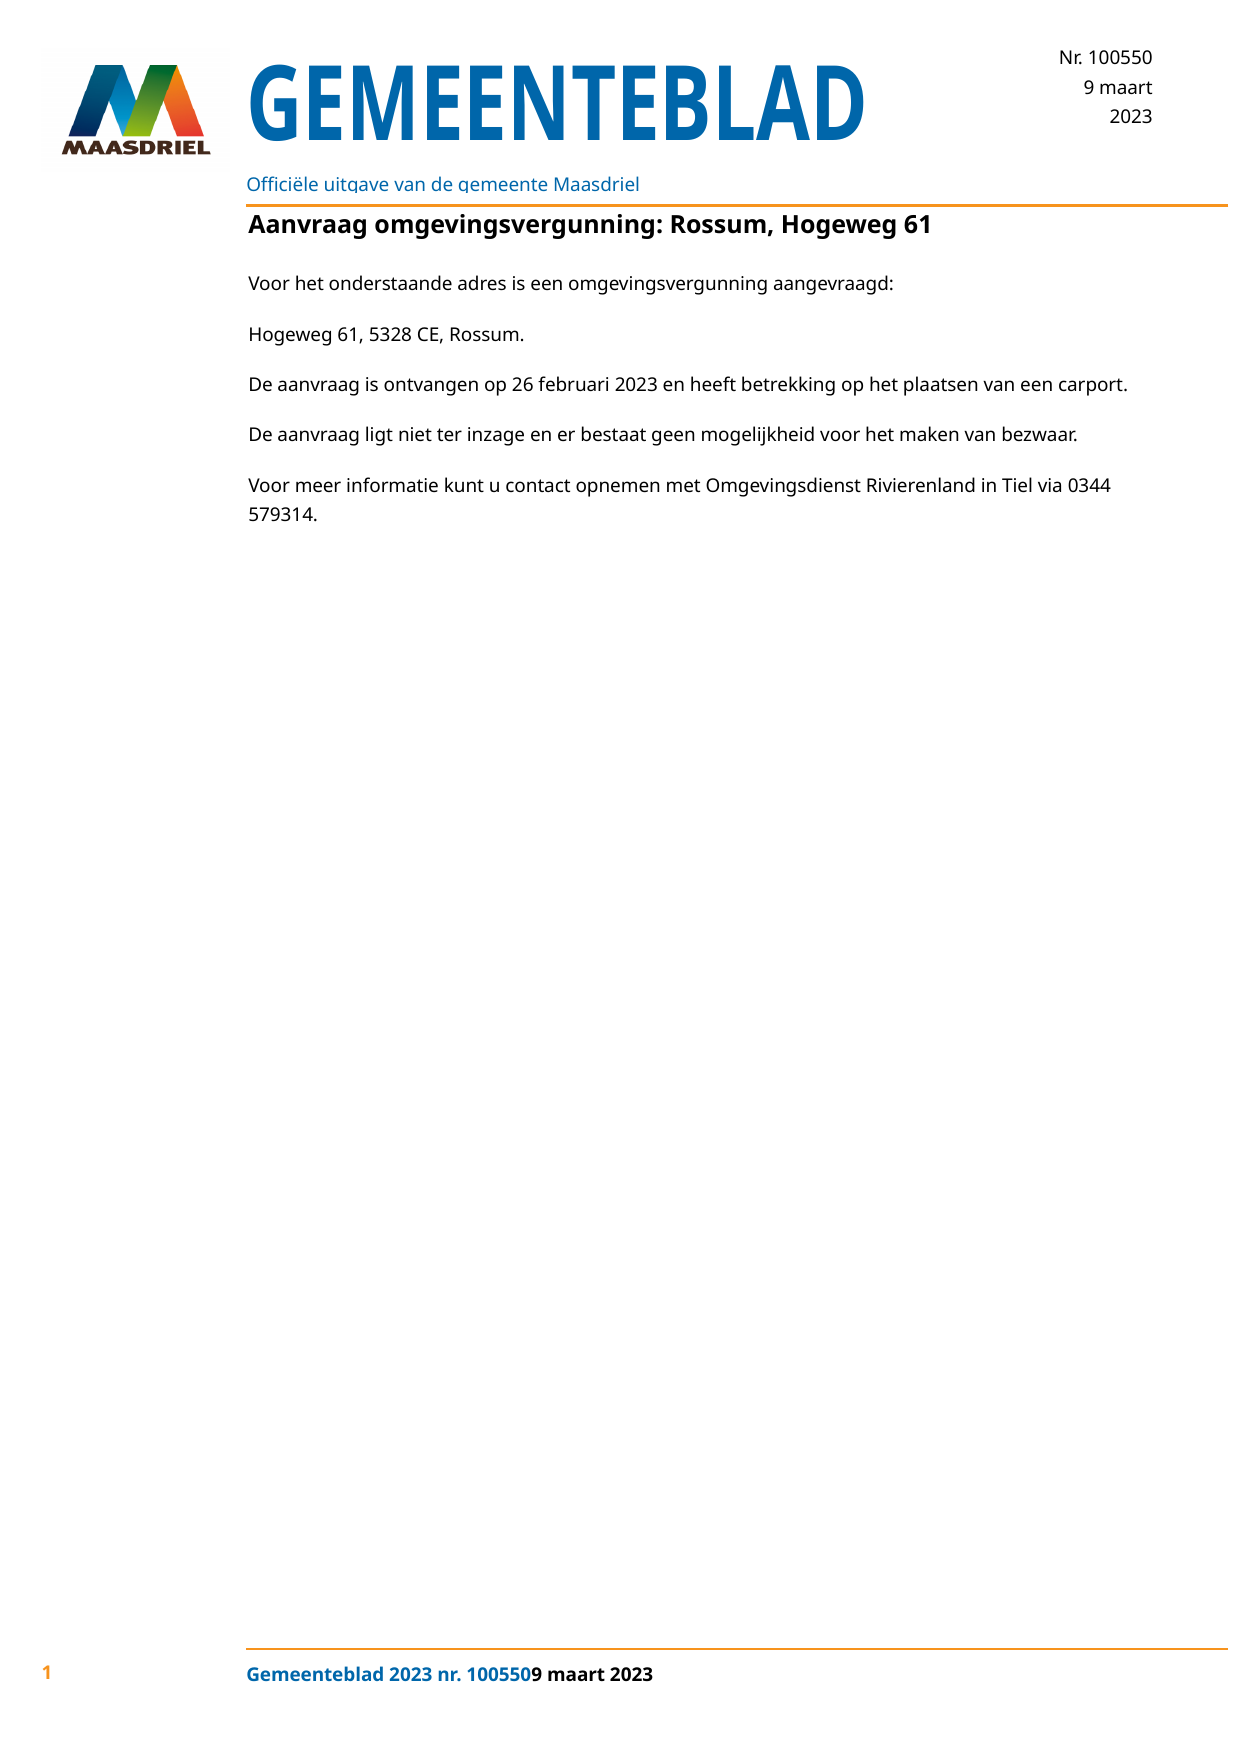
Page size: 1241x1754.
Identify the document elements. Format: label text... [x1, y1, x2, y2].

text Aanvraag omgevingsvergunning: Rossum, Hogeweg 61 [248, 207, 1152, 241]
text Hogeweg 61, 5328 CE, Rossum. [248, 321, 1152, 346]
picture [41, 47, 231, 172]
text Voor meer informatie kunt u contact opnemen met Omgevingsdienst Rivierenland in Tiel via 0344 579314. [248, 472, 1152, 527]
text Voor het onderstaande adres is een omgevingsvergunning aangevraagd: [248, 270, 1152, 296]
text De aanvraag ligt niet ter inzage en er bestaat geen mogelijkheid voor het maken van bezwaar. [248, 422, 1152, 447]
text De aanvraag is ontvangen op 26 februari 2023 en heeft betrekking op het plaatsen van een carport. [248, 371, 1152, 397]
